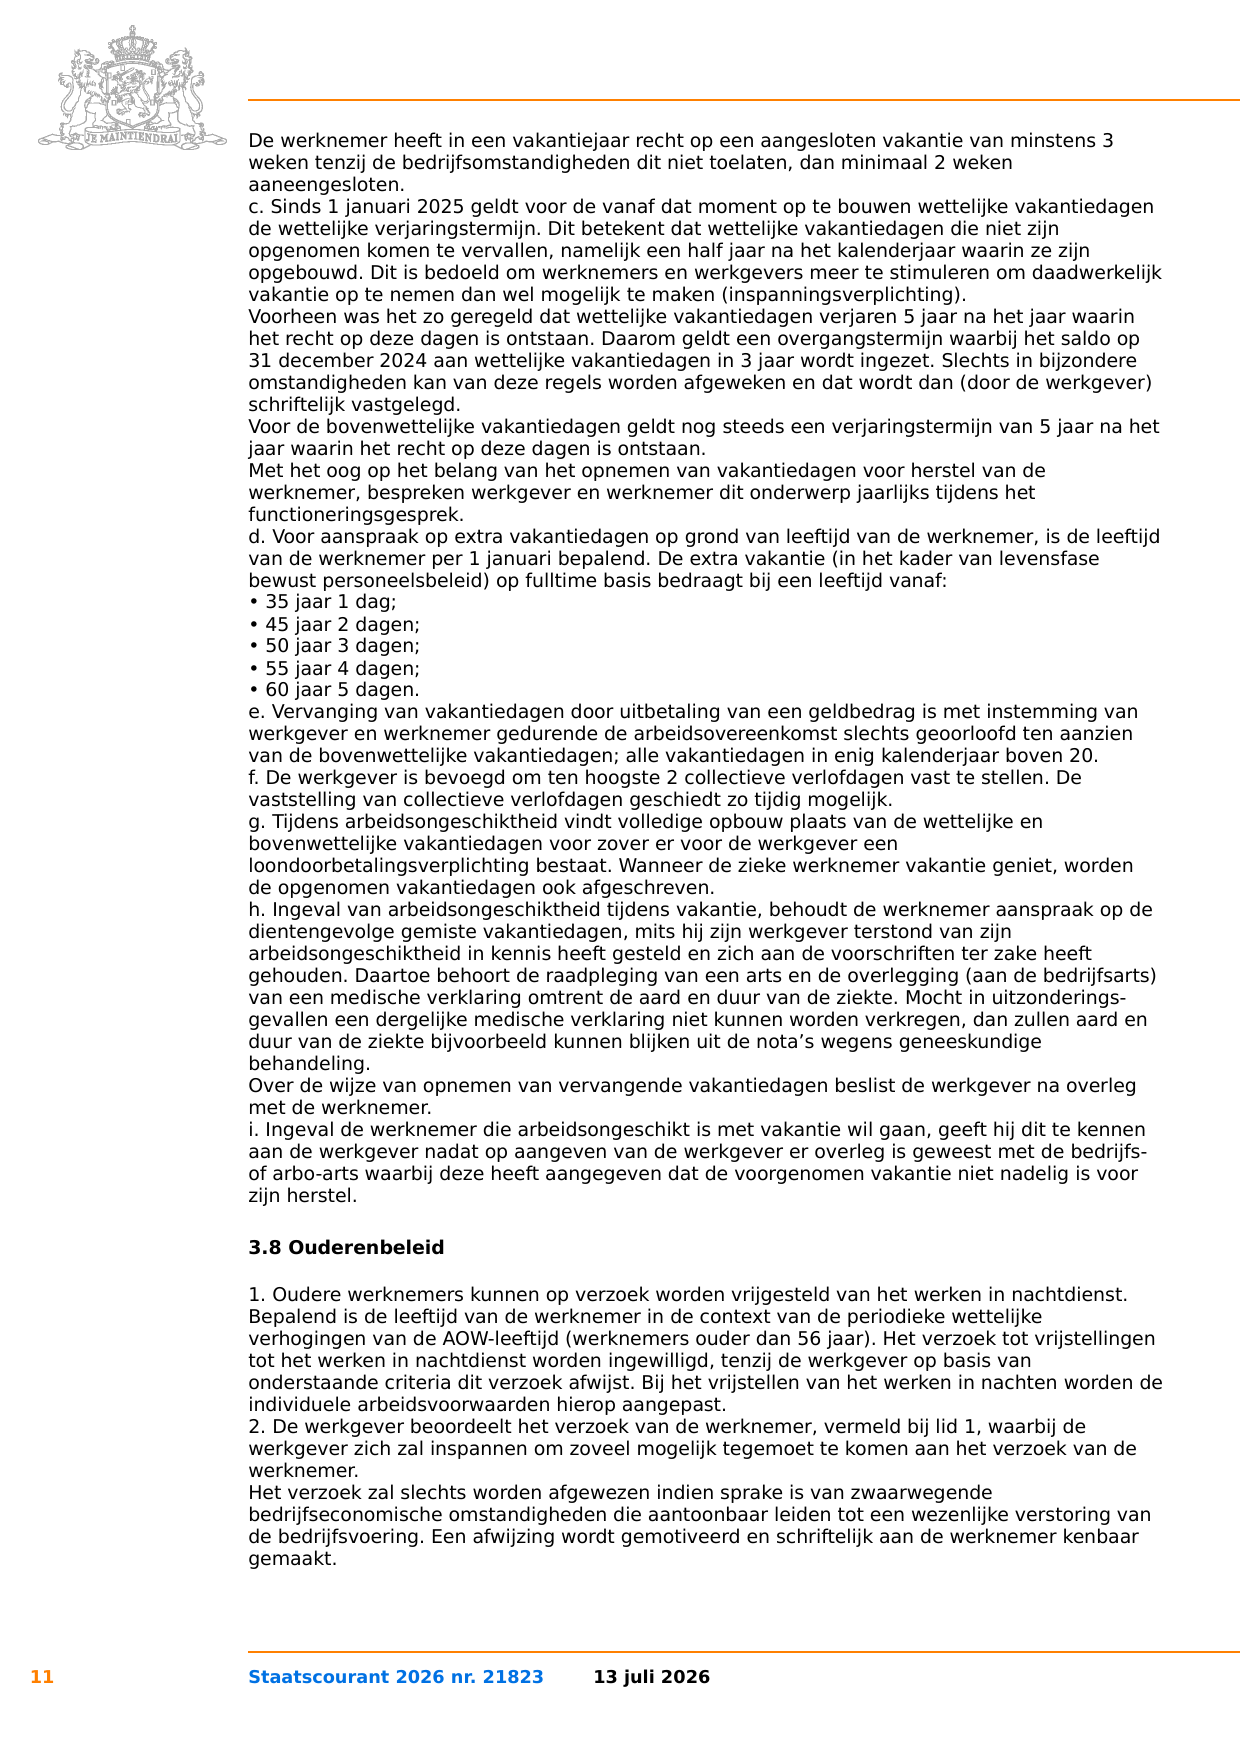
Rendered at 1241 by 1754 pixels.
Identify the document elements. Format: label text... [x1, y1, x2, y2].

text Voor de bovenwettelijke vakantiedagen geldt nog steeds een verjaringstermijn van 5 jaar na het jaar waarin het recht op deze dagen is ontstaan. [248, 416, 1163, 459]
text c. Sinds 1 januari 2025 geldt voor de vanaf dat moment op te bouwen wettelijke vakantiedagen de wettelijke verjaringstermijn. Dit betekent dat wettelijke vakantiedagen die niet zijn opgenomen komen te vervallen, namelijk een half jaar na het kalenderjaar waarin ze zijn opgebouwd. Dit is bedoeld om werknemers en werkgevers meer te stimuleren om daadwerkelijk vakantie op te nemen dan wel mogelijk te maken (inspanningsverplichting). [248, 196, 1163, 306]
text • 50 jaar 3 dagen; [248, 635, 1163, 657]
text • 55 jaar 4 dagen; [248, 657, 1163, 679]
text Het verzoek zal slechts worden afgewezen indien sprake is van zwaarwegende bedrijfseconomische omstandigheden die aantoonbaar leiden tot een wezenlijke verstoring van de bedrijfsvoering. Een afwijzing wordt gemotiveerd en schriftelijk aan de werknemer kenbaar gemaakt. [248, 1482, 1163, 1569]
text i. Ingeval de werknemer die arbeidsongeschikt is met vakantie wil gaan, geeft hij dit te kennen aan de werkgever nadat op aangeven van de werkgever er overleg is geweest met de bedrijfs- of arbo-arts waarbij deze heeft aangegeven dat de voorgenomen vakantie niet nadelig is voor zijn herstel. [248, 1119, 1163, 1207]
text • 35 jaar 1 dag; [248, 591, 1163, 613]
text g. Tijdens arbeidsongeschiktheid vindt volledige opbouw plaats van de wettelijke en bovenwettelijke vakantiedagen voor zover er voor de werkgever een loondoorbetalingsverplichting bestaat. Wanneer de zieke werknemer vakantie geniet, worden de opgenomen vakantiedagen ook afgeschreven. [248, 811, 1163, 899]
text 2. De werkgever beoordeelt het verzoek van de werknemer, vermeld bij lid 1, waarbij de werkgever zich zal inspannen om zoveel mogelijk tegemoet te komen aan het verzoek van de werknemer. [248, 1416, 1163, 1482]
text h. Ingeval van arbeidsongeschiktheid tijdens vakantie, behoudt de werknemer aanspraak op de dientengevolge gemiste vakantiedagen, mits hij zijn werkgever terstond van zijn arbeidsongeschiktheid in kennis heeft gesteld en zich aan de voorschriften ter zake heeft gehouden. Daartoe behoort de raadpleging van een arts en de overlegging (aan de bedrijfsarts) van een medische verklaring omtrent de aard en duur van de ziekte. Mocht in uitzonderings-gevallen een dergelijke medische verklaring niet kunnen worden verkregen, dan zullen aard en duur van de ziekte bijvoorbeeld kunnen blijken uit de nota’s wegens geneeskundige behandeling. [248, 899, 1163, 1075]
text Over de wijze van opnemen van vervangende vakantiedagen beslist de werkgever na overleg met de werknemer. [248, 1075, 1163, 1119]
text Voorheen was het zo geregeld dat wettelijke vakantiedagen verjaren 5 jaar na het jaar waarin het recht op deze dagen is ontstaan. Daarom geldt een overgangstermijn waarbij het saldo op 31 december 2024 aan wettelijke vakantiedagen in 3 jaar wordt ingezet. Slechts in bijzondere omstandigheden kan van deze regels worden afgeweken en dat wordt dan (door de werkgever) schriftelijk vastgelegd. [248, 306, 1163, 416]
text f. De werkgever is bevoegd om ten hoogste 2 collectieve verlofdagen vast te stellen. De vaststelling van collectieve verlofdagen geschiedt zo tijdig mogelijk. [248, 767, 1163, 811]
text De werknemer heeft in een vakantiejaar recht op een aangesloten vakantie van minstens 3 weken tenzij de bedrijfsomstandigheden dit niet toelaten, dan minimaal 2 weken aaneengesloten. [248, 130, 1163, 196]
picture [38, 25, 227, 150]
text • 45 jaar 2 dagen; [248, 613, 1163, 635]
text Met het oog op het belang van het opnemen van vakantiedagen voor herstel van de werknemer, bespreken werkgever en werknemer dit onderwerp jaarlijks tijdens het functioneringsgesprek. [248, 459, 1163, 526]
text d. Voor aanspraak op extra vakantiedagen op grond van leeftijd van de werknemer, is de leeftijd van de werknemer per 1 januari bepalend. De extra vakantie (in het kader van levensfase bewust personeelsbeleid) op fulltime basis bedraagt bij een leeftijd vanaf: [248, 526, 1163, 591]
text 1. Oudere werknemers kunnen op verzoek worden vrijgesteld van het werken in nachtdienst. Bepalend is de leeftijd van de werknemer in de context van de periodieke wettelijke verhogingen van de AOW-leeftijd (werknemers ouder dan 56 jaar). Het verzoek tot vrijstellingen tot het werken in nachtdienst worden ingewilligd, tenzij de werkgever op basis van onderstaande criteria dit verzoek afwijst. Bij het vrijstellen van het werken in nachten worden de individuele arbeidsvoorwaarden hierop aangepast. [248, 1284, 1163, 1416]
text • 60 jaar 5 dagen. [248, 679, 1163, 701]
text e. Vervanging van vakantiedagen door uitbetaling van een geldbedrag is met instemming van werkgever en werknemer gedurende de arbeidsovereenkomst slechts geoorloofd ten aanzien van de bovenwettelijke vakantiedagen; alle vakantiedagen in enig kalenderjaar boven 20. [248, 701, 1163, 767]
subtitle 3.8 Ouderenbeleid [248, 1237, 1163, 1259]
